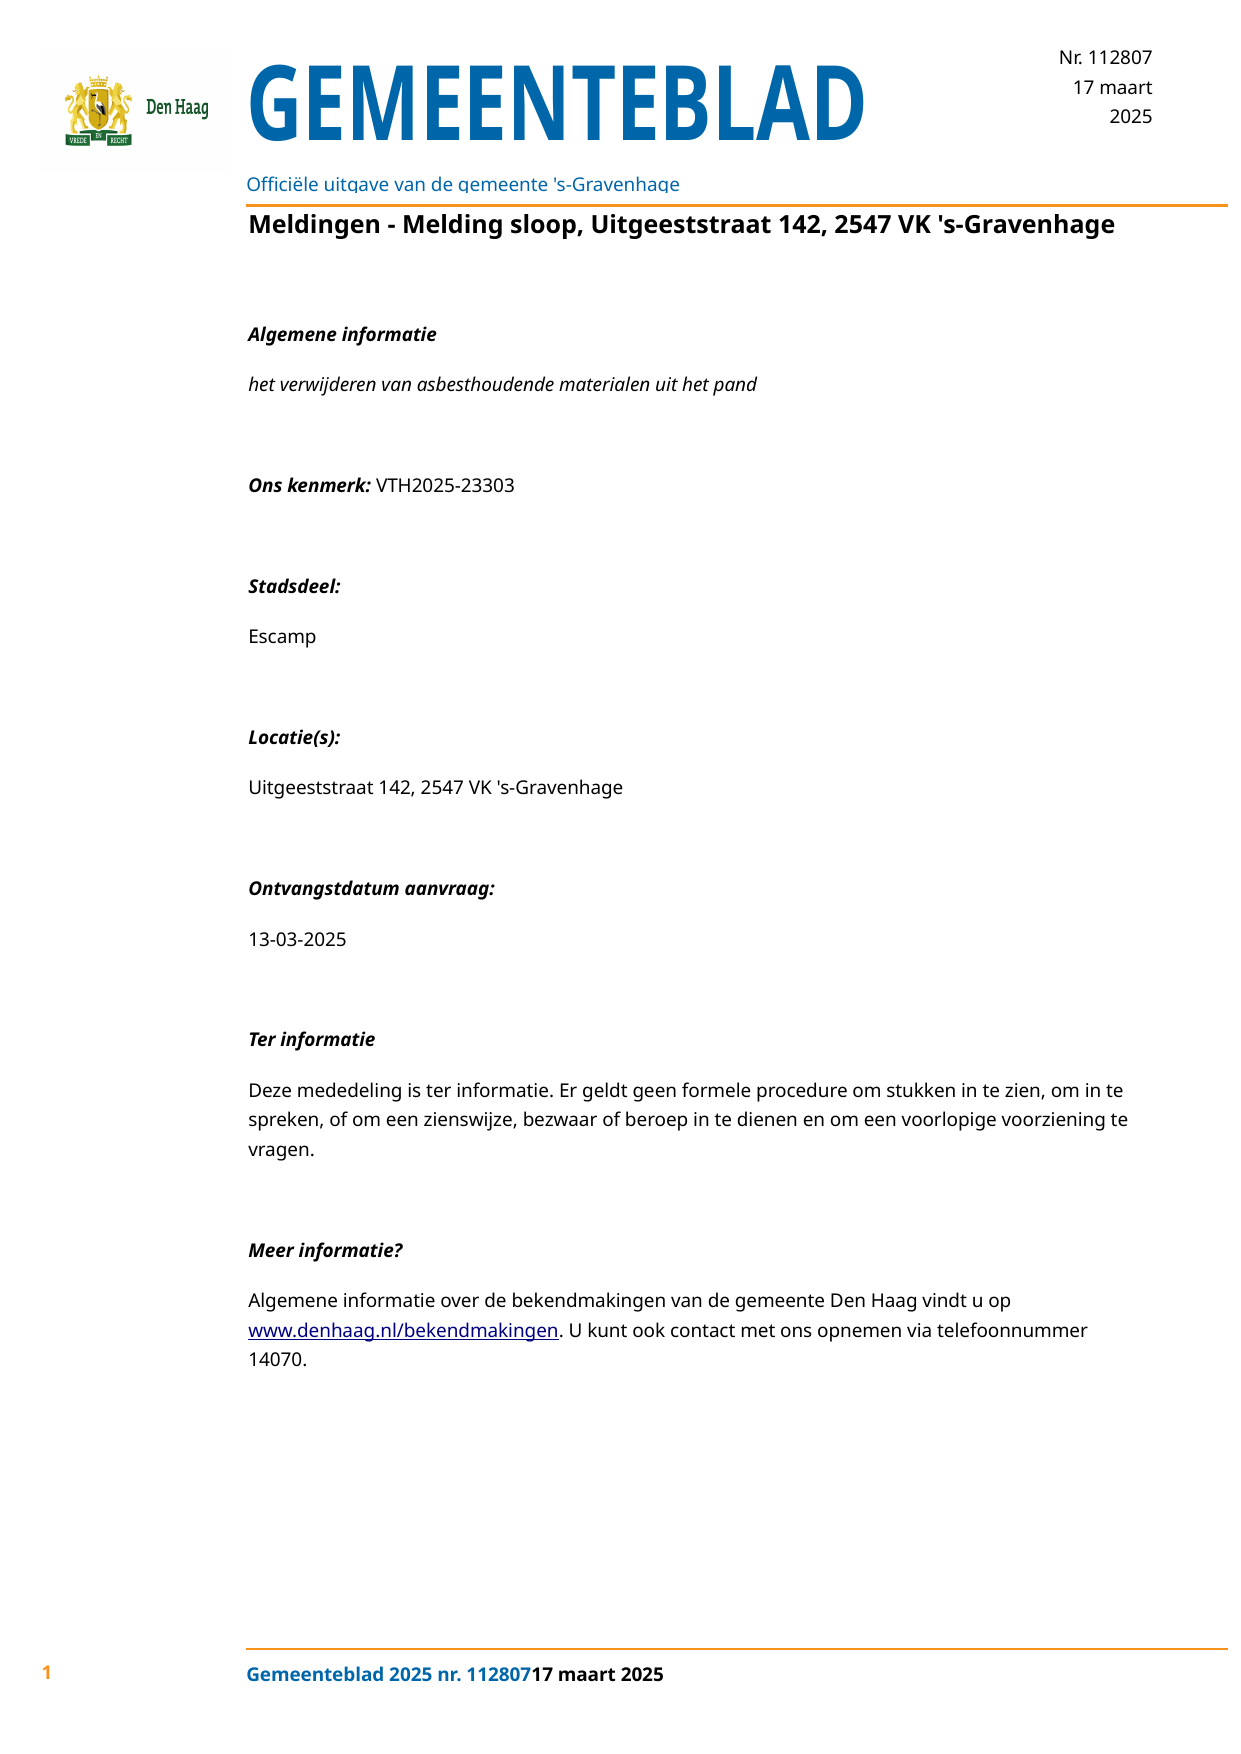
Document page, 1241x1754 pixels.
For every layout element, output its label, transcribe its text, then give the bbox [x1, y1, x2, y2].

text Uitgeeststraat 142, 2547 VK 's-Gravenhage [248, 774, 1152, 800]
text Escamp [248, 623, 1152, 649]
text het verwijderen van asbesthoudende materialen uit het pand [248, 371, 1152, 397]
text Ontvangstdatum aanvraag: [248, 875, 1152, 901]
text Stadsdeel: [248, 573, 1152, 598]
text Meldingen - Melding sloop, Uitgeeststraat 142, 2547 VK 's-Gravenhage [248, 207, 1152, 241]
picture [41, 47, 231, 172]
text 13-03-2025 [248, 926, 1152, 951]
text Meer informatie? [248, 1237, 1152, 1263]
text Deze mededeling is ter informatie. Er geldt geen formele procedure om stukken in te zien, om in te spreken, of om een zienswijze, bezwaar of beroep in te dienen en om een voorlopige voorziening te vragen. [248, 1077, 1152, 1162]
text Ter informatie [248, 1027, 1152, 1052]
text Algemene informatie over de bekendmakingen van de gemeente Den Haag vindt u op www.denhaag.nl/bekendmakingen. U kunt ook contact met ons opnemen via telefoonnummer 14070. [248, 1287, 1152, 1372]
text Locatie(s): [248, 724, 1152, 750]
text Ons kenmerk: VTH2025-23303 [248, 472, 1152, 498]
text Algemene informatie [248, 321, 1152, 346]
